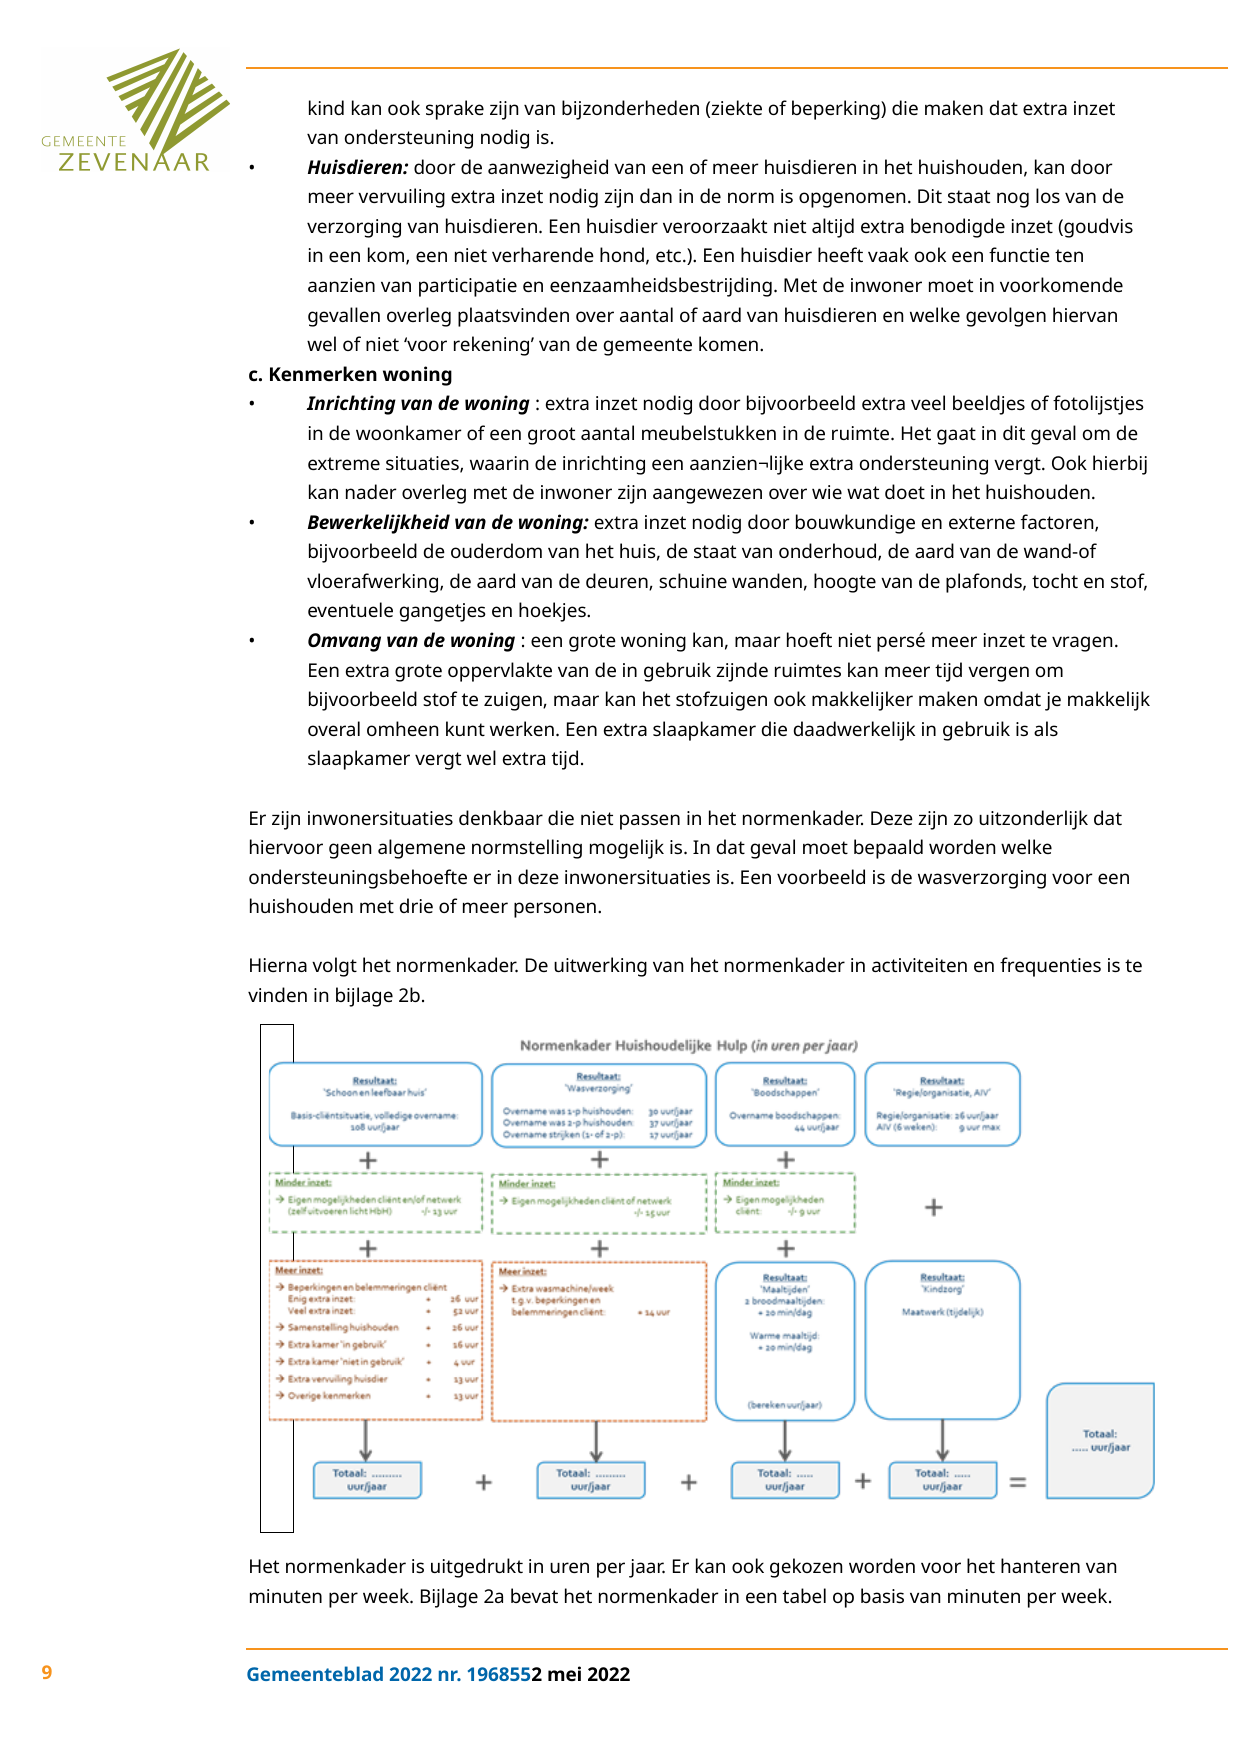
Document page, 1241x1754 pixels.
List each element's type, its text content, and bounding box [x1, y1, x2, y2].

text Het normenkader is uitgedrukt in uren per jaar. Er kan ook gekozen worden voor het hanteren van minuten per week. Bijlage 2a bevat het normenkader in een tabel op basis van minuten per week. [248, 1554, 1152, 1609]
picture [268, 1032, 1155, 1524]
list Omvang van de woning : een grote woning kan, maar hoeft niet persé meer inzet te vragen. Een extra grote oppervlakte van de in gebruik zijnde ruimtes kan meer tijd vergen om bijvoorbeeld stof te zuigen, maar kan het stofzuigen ook makkelijker maken omdat je makkelijk overal omheen kunt werken. Een extra slaapkamer die daadwerkelijk in gebruik is als slaapkamer vergt wel extra tijd. [248, 627, 1152, 771]
list Bewerkelijkheid van de woning: extra inzet nodig door bouwkundige en externe factoren, bijvoorbeeld de ouderdom van het huis, de staat van onderhoud, de aard van de wand-of vloerafwerking, de aard van de deuren, schuine wanden, hoogte van de plafonds, tocht en stof, eventuele gangetjes en hoekjes. [248, 509, 1152, 623]
list Inrichting van de woning : extra inzet nodig door bijvoorbeeld extra veel beeldjes of fotolijstjes in de woonkamer of een groot aantal meubelstukken in de ruimte. Het gaat in dit geval om de extreme situaties, waarin de inrichting een aanzien¬lijke extra ondersteuning vergt. Ook hierbij kan nader overleg met de inwoner zijn aangewezen over wie wat doet in het huishouden. [248, 391, 1152, 505]
picture [41, 47, 231, 172]
text Hierna volgt het normenkader. De uitwerking van het normenkader in activiteiten en frequenties is te vinden in bijlage 2b. [248, 953, 1152, 1008]
list kind kan ook sprake zijn van bijzonderheden (ziekte of beperking) die maken dat extra inzet van ondersteuning nodig is. [248, 95, 1152, 150]
text Er zijn inwonersituaties denkbaar die niet passen in het normenkader. Deze zijn zo uitzonderlijk dat hiervoor geen algemene normstelling mogelijk is. In dat geval moet bepaald worden welke ondersteuningsbehoefte er in deze inwonersituaties is. Een voorbeeld is de wasverzorging voor een huishouden met drie of meer personen. [248, 805, 1152, 919]
list Huisdieren: door de aanwezigheid van een of meer huisdieren in het huishouden, kan door meer vervuiling extra inzet nodig zijn dan in de norm is opgenomen. Dit staat nog los van de verzorging van huisdieren. Een huisdier veroorzaakt niet altijd extra benodigde inzet (goudvis in een kom, een niet verharende hond, etc.). Een huisdier heeft vaak ook een functie ten aanzien van participatie en eenzaamheidsbestrijding. Met de inwoner moet in voorkomende gevallen overleg plaatsvinden over aantal of aard van huisdieren en welke gevolgen hiervan wel of niet ‘voor rekening’ van de gemeente komen. [248, 154, 1152, 357]
text c. Kenmerken woning [248, 361, 1152, 387]
